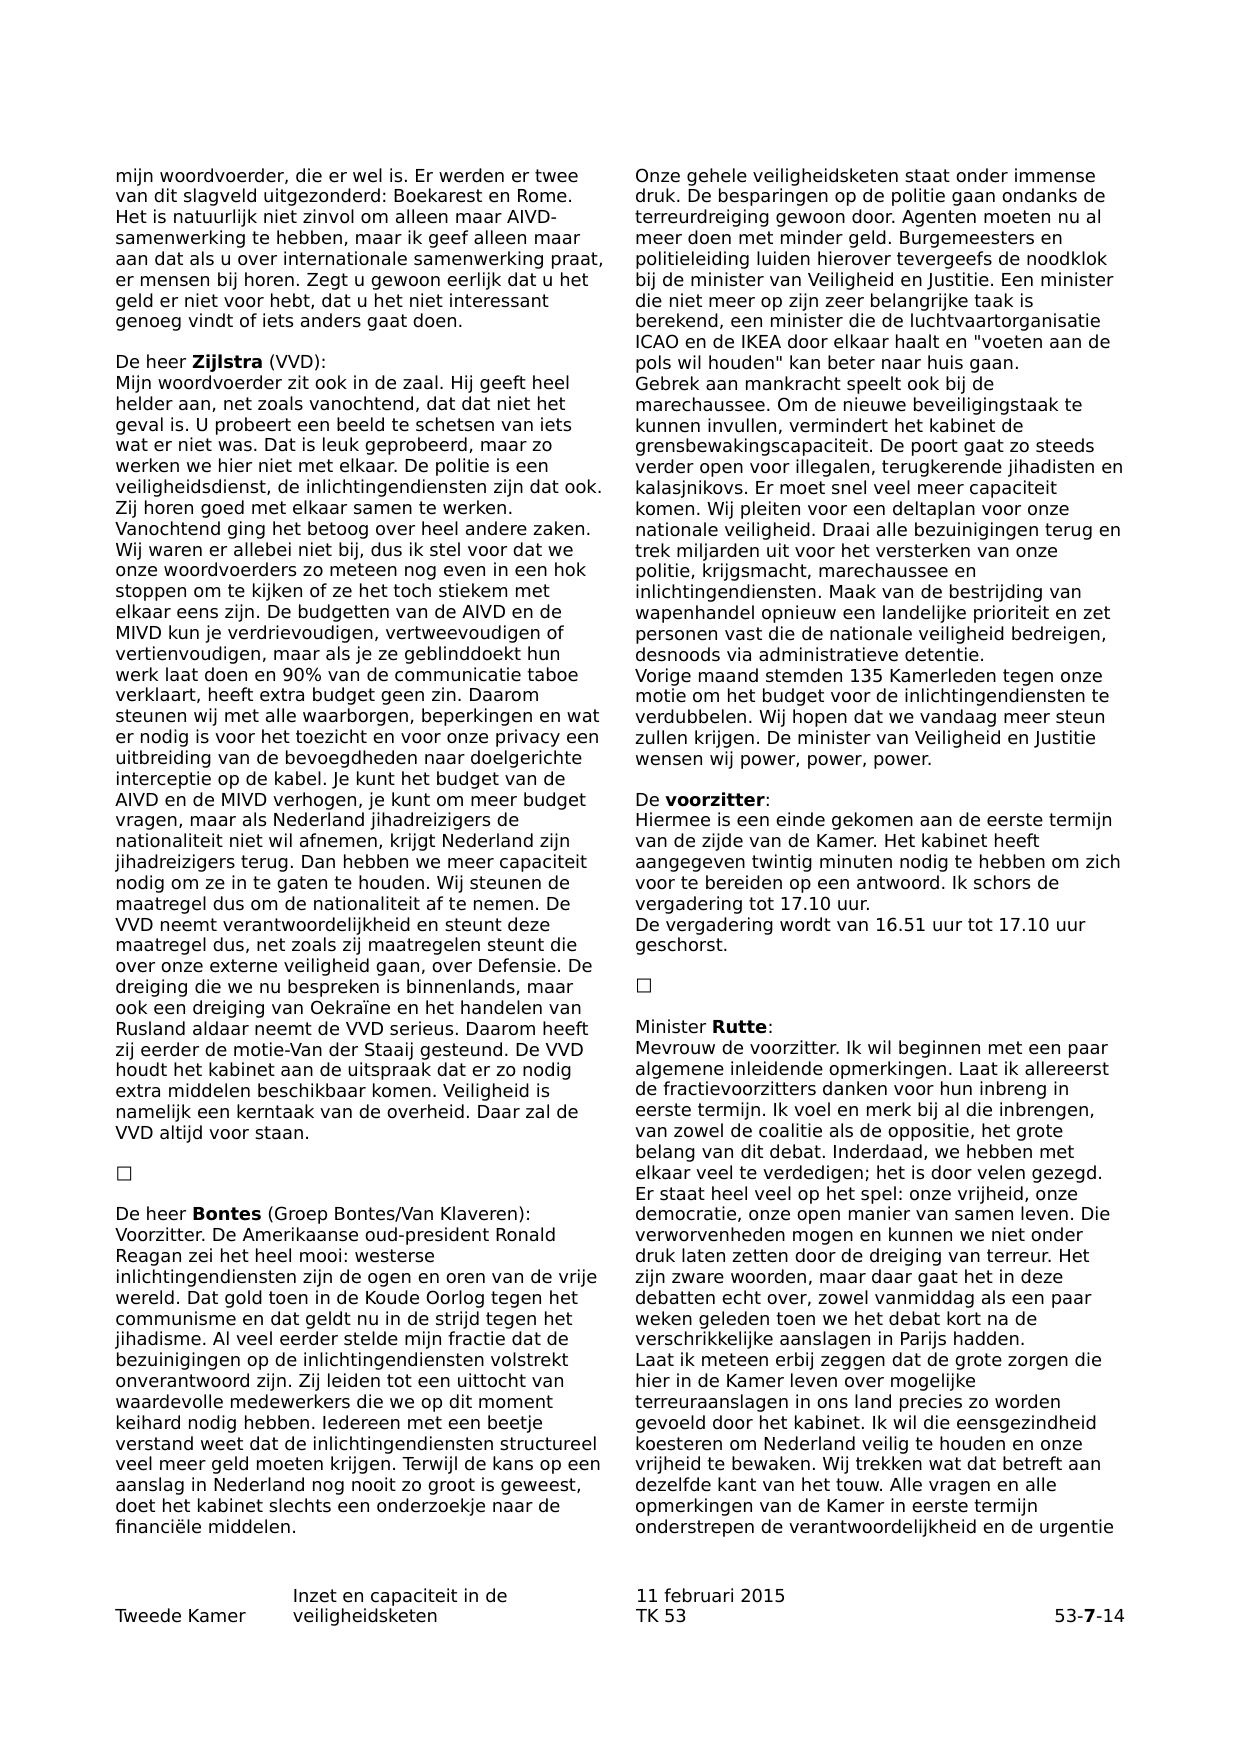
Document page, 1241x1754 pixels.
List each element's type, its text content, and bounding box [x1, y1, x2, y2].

text mijn woordvoerder, die er wel is. Er werden er twee van dit slagveld uitgezonderd: Boekarest en Rome. Het is natuurlijk niet zinvol om alleen maar AIVD-samenwerking te hebben, maar ik geef alleen maar aan dat als u over internationale samenwerking praat, er mensen bij horen. Zegt u gewoon eerlijk dat u het geld er niet voor hebt, dat u het niet interessant genoeg vindt of iets anders gaat doen. [115, 165, 605, 332]
text Laat ik meteen erbij zeggen dat de grote zorgen die hier in de Kamer leven over mogelijke terreuraanslagen in ons land precies zo worden gevoeld door het kabinet. Ik wil die eensgezindheid koesteren om Nederland veilig te houden en onze vrijheid te bewaken. Wij trekken wat dat betreft aan dezelfde kant van het touw. Alle vragen en alle opmerkingen van de Kamer in eerste termijn onderstrepen de verantwoordelijkheid en de urgentie [635, 1350, 1125, 1537]
text De vergadering wordt van 16.51 uur tot 17.10 uur geschorst. [635, 914, 1125, 956]
text Voorzitter. De Amerikaanse oud-president Ronald Reagan zei het heel mooi: westerse inlichtingendiensten zijn de ogen en oren van de vrije wereld. Dat gold toen in de Koude Oorlog tegen het communisme en dat geldt nu in de strijd tegen het jihadisme. Al veel eerder stelde mijn fractie dat de bezuinigingen op de inlichtingendiensten volstrekt onverantwoord zijn. Zij leiden tot een uittocht van waardevolle medewerkers die we op dit moment keihard nodig hebben. Iedereen met een beetje verstand weet dat de inlichtingendiensten structureel veel meer geld moeten krijgen. Terwijl de kans op een aanslag in Nederland nog nooit zo groot is geweest, doet het kabinet slechts een onderzoekje naar de financiële middelen. [115, 1225, 605, 1537]
text Onze gehele veiligheidsketen staat onder immense druk. De besparingen op de politie gaan ondanks de terreurdreiging gewoon door. Agenten moeten nu al meer doen met minder geld. Burgemeesters en politieleiding luiden hierover tevergeefs de noodklok bij de minister van Veiligheid en Justitie. Een minister die niet meer op zijn zeer belangrijke taak is berekend, een minister die de luchtvaartorganisatie ICAO en de IKEA door elkaar haalt en "voeten aan de pols wil houden" kan beter naar huis gaan. [635, 165, 1125, 374]
text De heer Zijlstra (VVD): [115, 352, 605, 373]
text Mijn woordvoerder zit ook in de zaal. Hij geeft heel helder aan, net zoals vanochtend, dat dat niet het geval is. U probeert een beeld te schetsen van iets wat er niet was. Dat is leuk geprobeerd, maar zo werken we hier niet met elkaar. De politie is een veiligheidsdienst, de inlichtingendiensten zijn dat ook. Zij horen goed met elkaar samen te werken. Vanochtend ging het betoog over heel andere zaken. Wij waren er allebei niet bij, dus ik stel voor dat we onze woordvoerders zo meteen nog even in een hok stoppen om te kijken of ze het toch stiekem met elkaar eens zijn. De budgetten van de AIVD en de MIVD kun je verdrievoudigen, vertweevoudigen of vertienvoudigen, maar als je ze geblinddoekt hun werk laat doen en 90% van de communicatie taboe verklaart, heeft extra budget geen zin. Daarom steunen wij met alle waarborgen, beperkingen en wat er nodig is voor het toezicht en voor onze privacy een uitbreiding van de bevoegdheden naar doelgerichte interceptie op de kabel. Je kunt het budget van de AIVD en de MIVD verhogen, je kunt om meer budget vragen, maar als Nederland jihadreizigers de nationaliteit niet wil afnemen, krijgt Nederland zijn jihadreizigers terug. Dan hebben we meer capaciteit nodig om ze in te gaten te houden. Wij steunen de maatregel dus om de nationaliteit af te nemen. De VVD neemt verantwoordelijkheid en steunt deze maatregel dus, net zoals zij maatregelen steunt die over onze externe veiligheid gaan, over Defensie. De dreiging die we nu bespreken is binnenlands, maar ook een dreiging van Oekraïne en het handelen van Rusland aldaar neemt de VVD serieus. Daarom heeft zij eerder de motie-Van der Staaij gesteund. De VVD houdt het kabinet aan de uitspraak dat er zo nodig extra middelen beschikbaar komen. Veiligheid is namelijk een kerntaak van de overheid. Daar zal de VVD altijd voor staan. [115, 373, 605, 1143]
text De heer Bontes (Groep Bontes/Van Klaveren): [115, 1204, 605, 1225]
text ⬜ [115, 1163, 605, 1184]
text Vorige maand stemden 135 Kamerleden tegen onze motie om het budget voor de inlichtingendiensten te verdubbelen. Wij hopen dat we vandaag meer steun zullen krijgen. De minister van Veiligheid en Justitie wensen wij power, power, power. [635, 665, 1125, 769]
text Gebrek aan mankracht speelt ook bij de marechaussee. Om de nieuwe beveiligingstaak te kunnen invullen, vermindert het kabinet de grensbewakingscapaciteit. De poort gaat zo steeds verder open voor illegalen, terugkerende jihadisten en kalasjnikovs. Er moet snel veel meer capaciteit komen. Wij pleiten voor een deltaplan voor onze nationale veiligheid. Draai alle bezuinigingen terug en trek miljarden uit voor het versterken van onze politie, krijgsmacht, marechaussee en inlichtingendiensten. Maak van de bestrijding van wapenhandel opnieuw een landelijke prioriteit en zet personen vast die de nationale veiligheid bedreigen, desnoods via administratieve detentie. [635, 374, 1125, 665]
text ⬜ [635, 976, 1125, 997]
text Mevrouw de voorzitter. Ik wil beginnen met een paar algemene inleidende opmerkingen. Laat ik allereerst de fractievoorzitters danken voor hun inbreng in eerste termijn. Ik voel en merk bij al die inbrengen, van zowel de coalitie als de oppositie, het grote belang van dit debat. Inderdaad, we hebben met elkaar veel te verdedigen; het is door velen gezegd. Er staat heel veel op het spel: onze vrijheid, onze democratie, onze open manier van samen leven. Die verworvenheden mogen en kunnen we niet onder druk laten zetten door de dreiging van terreur. Het zijn zware woorden, maar daar gaat het in deze debatten echt over, zowel vanmiddag als een paar weken geleden toen we het debat kort na de verschrikkelijke aanslagen in Parijs hadden. [635, 1037, 1125, 1350]
text De voorzitter: [635, 789, 1125, 810]
text Minister Rutte: [635, 1017, 1125, 1037]
text Hiermee is een einde gekomen aan de eerste termijn van de zijde van de Kamer. Het kabinet heeft aangegeven twintig minuten nodig te hebben om zich voor te bereiden op een antwoord. Ik schors de vergadering tot 17.10 uur. [635, 810, 1125, 914]
